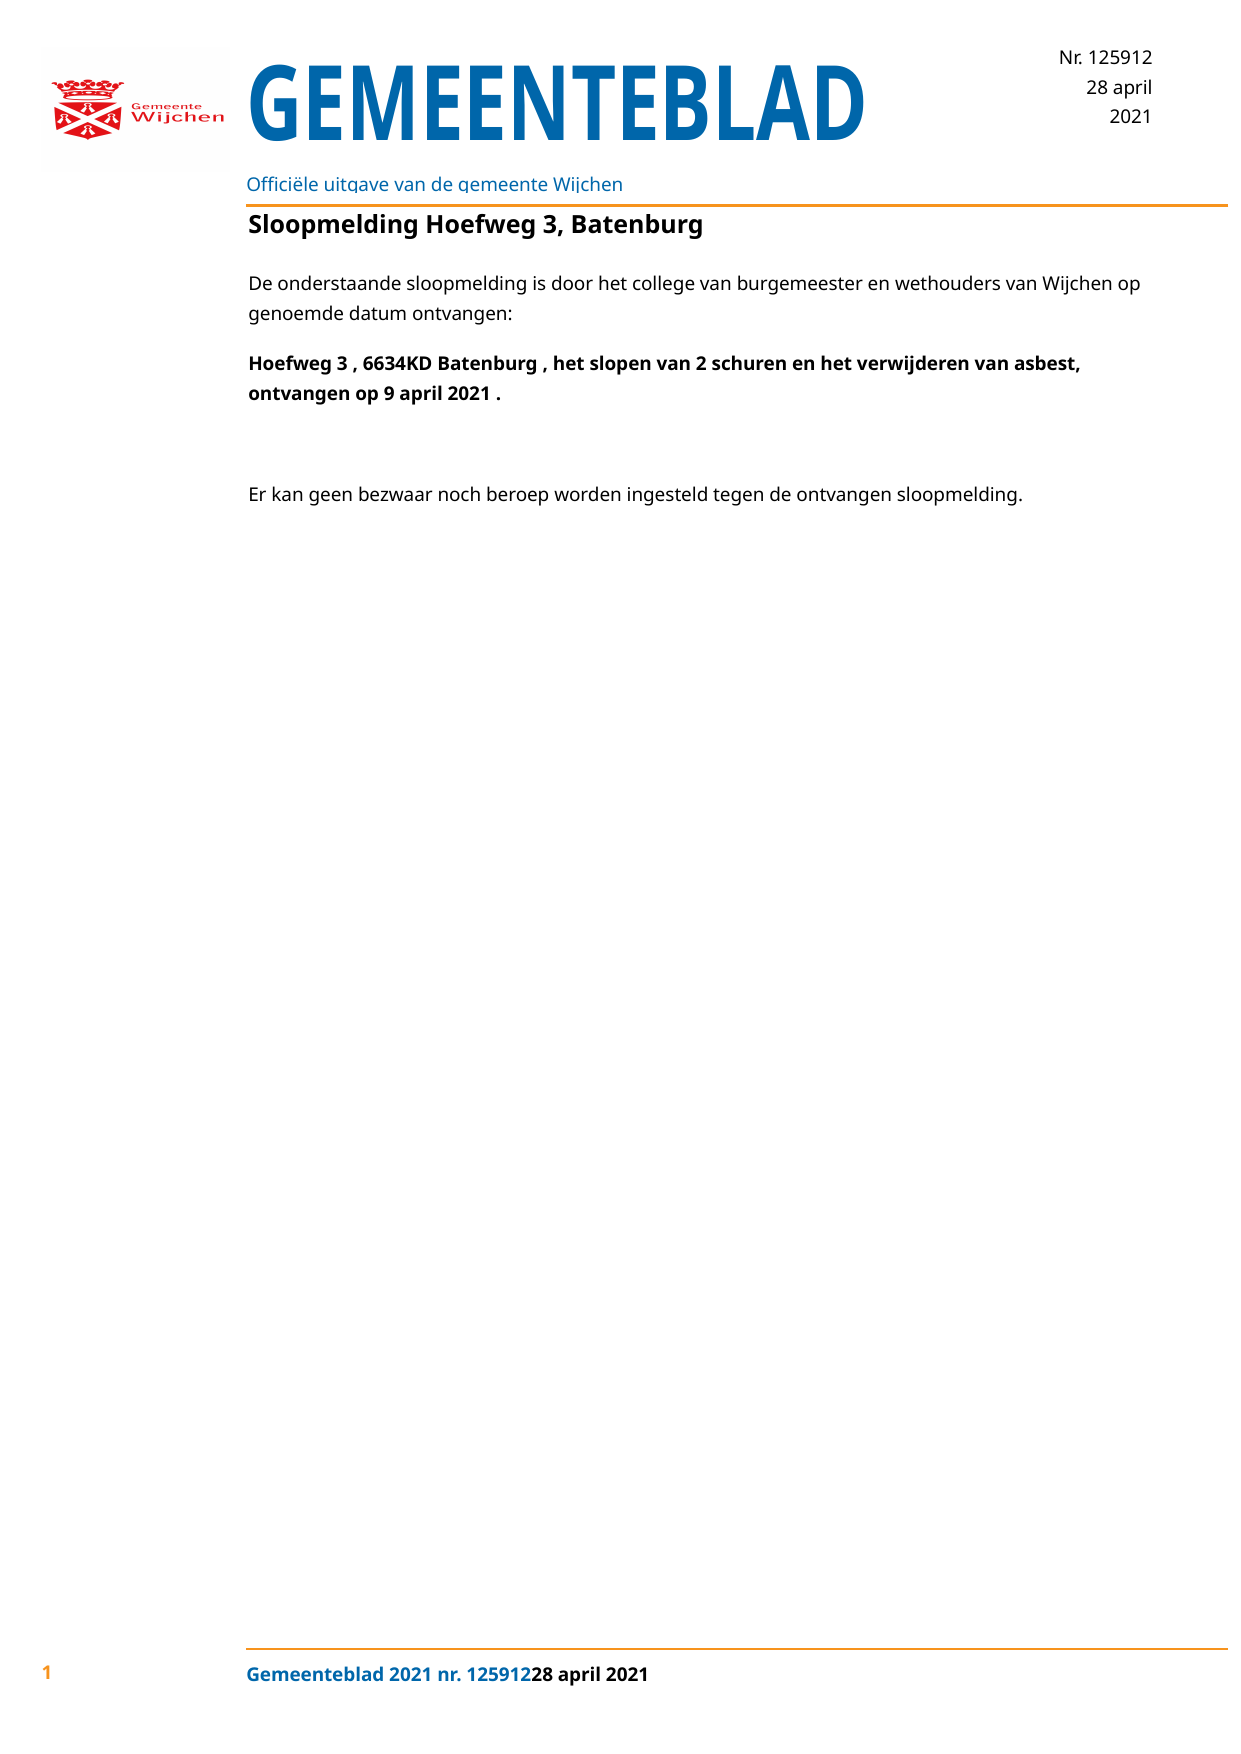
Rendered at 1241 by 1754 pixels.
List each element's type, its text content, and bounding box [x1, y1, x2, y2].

text Sloopmelding Hoefweg 3, Batenburg [248, 207, 1152, 241]
text Er kan geen bezwaar noch beroep worden ingesteld tegen de ontvangen sloopmelding. [248, 481, 1152, 506]
text Hoefweg 3 , 6634KD Batenburg , het slopen van 2 schuren en het verwijderen van asbest, ontvangen op 9 april 2021 . [248, 350, 1152, 406]
picture [41, 47, 231, 172]
text De onderstaande sloopmelding is door het college van burgemeester en wethouders van Wijchen op genoemde datum ontvangen: [248, 270, 1152, 326]
